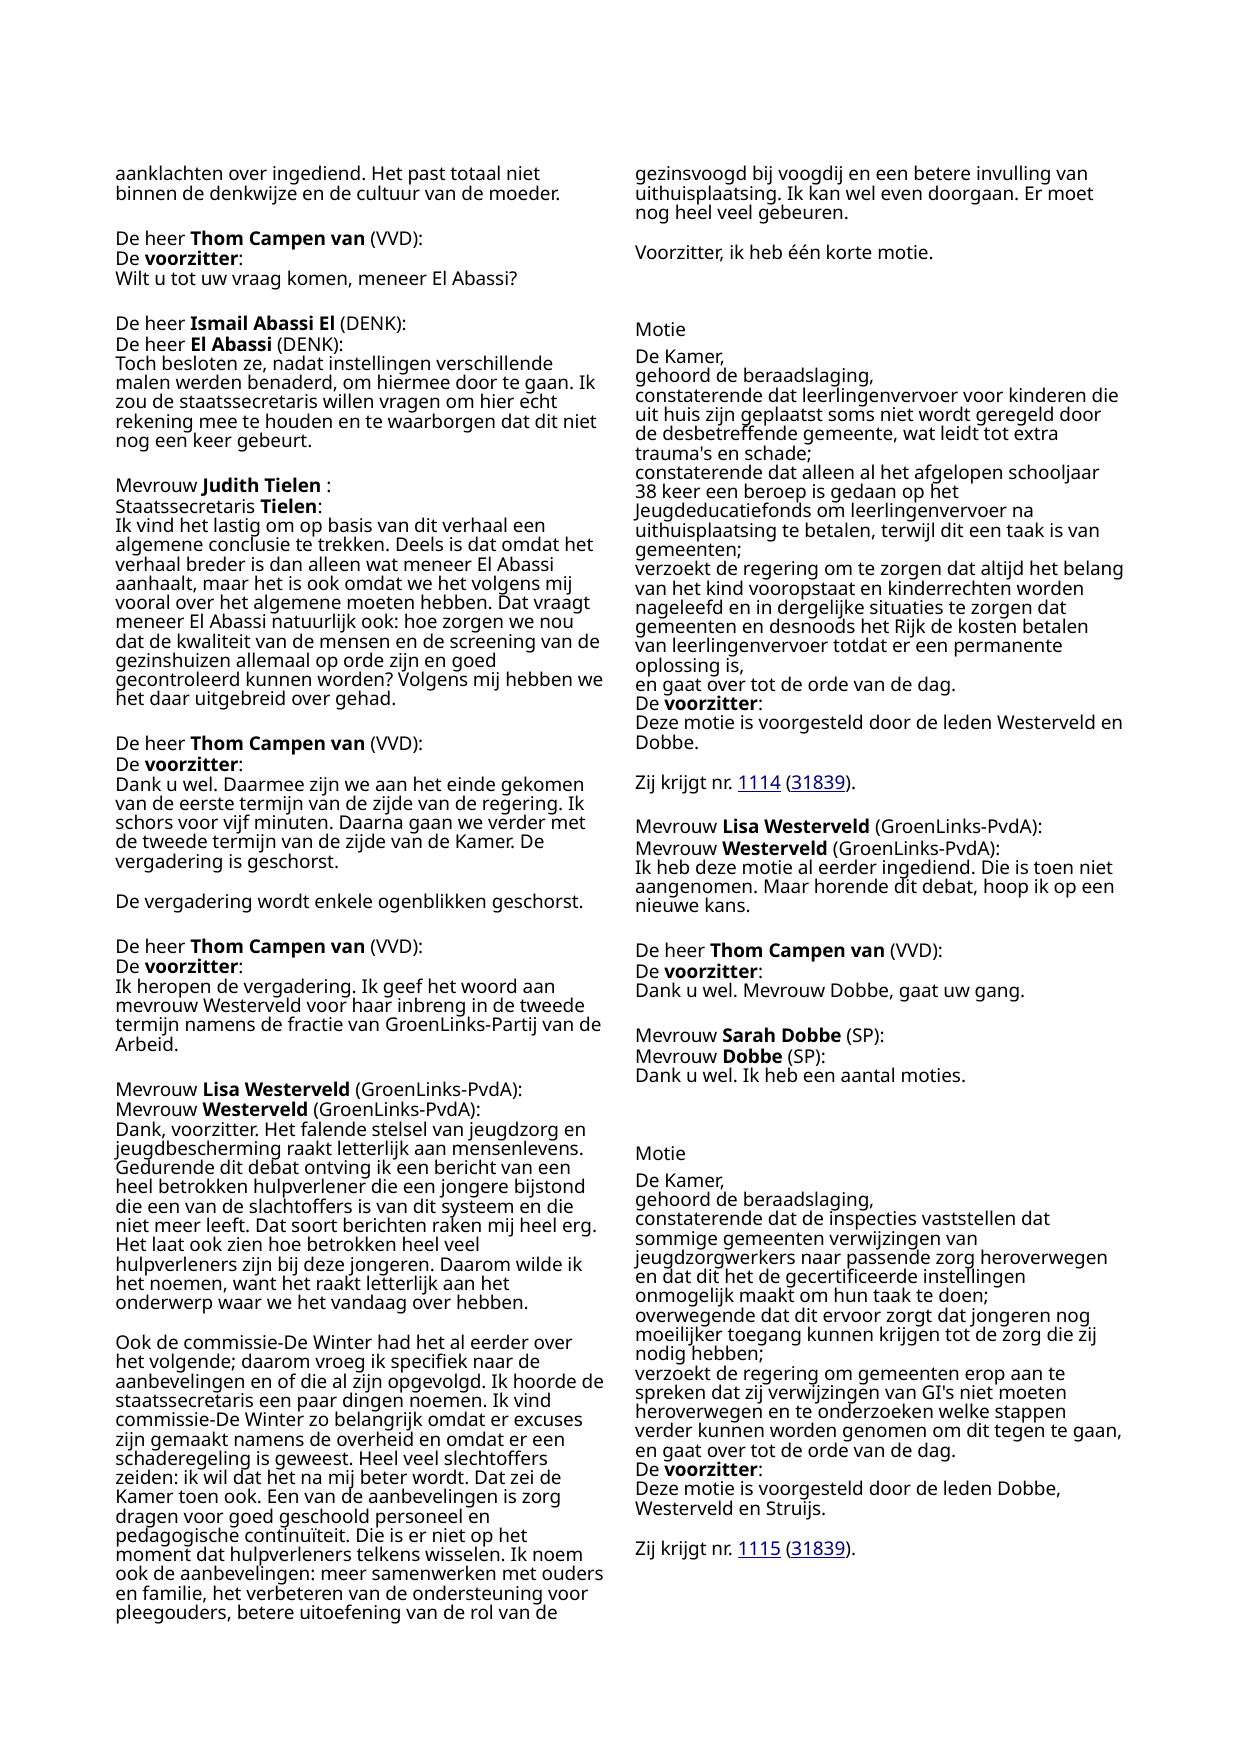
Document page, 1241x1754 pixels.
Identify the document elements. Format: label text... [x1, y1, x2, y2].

text De voorzitter: [635, 963, 1125, 982]
text De heer Ismail Abassi El (DENK): [115, 310, 605, 336]
text De heer El Abassi (DENK): [115, 336, 605, 355]
text Mevrouw Judith Tielen : [115, 472, 605, 498]
text Mevrouw Sarah Dobbe (SP): [635, 1022, 1125, 1048]
text De vergadering wordt enkele ogenblikken geschorst. [115, 893, 605, 912]
text Dank u wel. Mevrouw Dobbe, gaat uw gang. [635, 982, 1125, 1002]
text en gaat over tot de orde van de dag. [635, 1442, 1125, 1461]
text Wilt u tot uw vraag komen, meneer El Abassi? [115, 270, 605, 289]
text constaterende dat alleen al het afgelopen schooljaar 38 keer een beroep is gedaan op het Jeugdeducatiefonds om leerlingenvervoer na uithuisplaatsing te betalen, terwijl dit een taak is van gemeenten; [635, 464, 1125, 560]
text Mevrouw Westerveld (GroenLinks-PvdA): [115, 1101, 605, 1121]
text Deze motie is voorgesteld door de leden Dobbe, Westerveld en Struijs. [635, 1480, 1125, 1519]
text Mevrouw Lisa Westerveld (GroenLinks-PvdA): [635, 814, 1125, 839]
text Ik heb deze motie al eerder ingediend. Die is toen niet aangenomen. Maar horende dit debat, hoop ik op een nieuwe kans. [635, 859, 1125, 917]
text Motie [635, 1140, 1125, 1166]
text aanklachten over ingediend. Het past totaal niet binnen de denkwijze en de cultuur van de moeder. [115, 165, 605, 204]
text De heer Thom Campen van (VVD): [635, 937, 1125, 963]
text De voorzitter: [115, 250, 605, 270]
text De heer Thom Campen van (VVD): [115, 731, 605, 756]
text Voorzitter, ik heb één korte motie. [635, 244, 1125, 263]
text Ook de commissie-De Winter had het al eerder over het volgende; daarom vroeg ik specifiek naar de aanbevelingen en of die al zijn opgevolgd. Ik hoorde de staatssecretaris een paar dingen noemen. Ik vind commissie-De Winter zo belangrijk omdat er excuses zijn gemaakt namens de overheid en omdat er een schaderegeling is geweest. Heel veel slechtoffers zeiden: ik wil dat het na mij beter wordt. Dat zei de Kamer toen ook. Een van de aanbevelingen is zorg dragen voor goed geschoold personeel en pedagogische continuïteit. Die is er niet op het moment dat hulpverleners telkens wisselen. Ik noem ook de aanbevelingen: meer samenwerken met ouders en familie, het verbeteren van de ondersteuning voor pleegouders, betere uitoefening van de rol van de [115, 1334, 605, 1623]
text Zij krijgt nr. 1115 (31839). [635, 1539, 1125, 1559]
text De voorzitter: [635, 695, 1125, 714]
text en gaat over tot de orde van de dag. [635, 676, 1125, 695]
text verzoekt de regering om te zorgen dat altijd het belang van het kind vooropstaat en kinderrechten worden nageleefd en in dergelijke situaties te zorgen dat gemeenten en desnoods het Rijk de kosten betalen van leerlingenvervoer totdat er een permanente oplossing is, [635, 560, 1125, 676]
text Mevrouw Dobbe (SP): [635, 1048, 1125, 1067]
text Ik heropen de vergadering. Ik geef het woord aan mevrouw Westerveld voor haar inbreng in de tweede termijn namens de fractie van GroenLinks-Partij van de Arbeid. [115, 978, 605, 1055]
text gehoord de beraadslaging, [635, 1191, 1125, 1210]
text Dank u wel. Daarmee zijn we aan het einde gekomen van de eerste termijn van de zijde van de regering. Ik schors voor vijf minuten. Daarna gaan we verder met de tweede termijn van de zijde van de Kamer. De vergadering is geschorst. [115, 776, 605, 872]
text Staatssecretaris Tielen: [115, 498, 605, 517]
text De Kamer, [635, 348, 1125, 367]
text constaterende dat leerlingenvervoer voor kinderen die uit huis zijn geplaatst soms niet wordt geregeld door de desbetreffende gemeente, wat leidt tot extra trauma's en schade; [635, 387, 1125, 464]
text gezinsvoogd bij voogdij en een betere invulling van uithuisplaatsing. Ik kan wel even doorgaan. Er moet nog heel veel gebeuren. [635, 165, 1125, 223]
text Toch besloten ze, nadat instellingen verschillende malen werden benaderd, om hiermee door te gaan. Ik zou de staatssecretaris willen vragen om hier echt rekening mee te houden en te waarborgen dat dit niet nog een keer gebeurt. [115, 355, 605, 451]
text Motie [635, 317, 1125, 342]
text De voorzitter: [115, 756, 605, 776]
text Ik vind het lastig om op basis van dit verhaal een algemene conclusie te trekken. Deels is dat omdat het verhaal breder is dan alleen wat meneer El Abassi aanhaalt, maar het is ook omdat we het volgens mij vooral over het algemene moeten hebben. Dat vraagt meneer El Abassi natuurlijk ook: hoe zorgen we nou dat de kwaliteit van de mensen en de screening van de gezinshuizen allemaal op orde zijn en goed gecontroleerd kunnen worden? Volgens mij hebben we het daar uitgebreid over gehad. [115, 517, 605, 710]
text De heer Thom Campen van (VVD): [115, 933, 605, 958]
text Mevrouw Lisa Westerveld (GroenLinks-PvdA): [115, 1076, 605, 1101]
text De voorzitter: [635, 1461, 1125, 1480]
text constaterende dat de inspecties vaststellen dat sommige gemeenten verwijzingen van jeugdzorgwerkers naar passende zorg heroverwegen en dat dit het de gecertificeerde instellingen onmogelijk maakt om hun taak te doen; [635, 1210, 1125, 1307]
text De heer Thom Campen van (VVD): [115, 225, 605, 250]
text De Kamer, [635, 1172, 1125, 1191]
text Dank u wel. Ik heb een aantal moties. [635, 1067, 1125, 1087]
text Deze motie is voorgesteld door de leden Westerveld en Dobbe. [635, 714, 1125, 753]
text Zij krijgt nr. 1114 (31839). [635, 774, 1125, 793]
text overwegende dat dit ervoor zorgt dat jongeren nog moeilijker toegang kunnen krijgen tot de zorg die zij nodig hebben; [635, 1307, 1125, 1364]
text De voorzitter: [115, 958, 605, 978]
text gehoord de beraadslaging, [635, 367, 1125, 387]
text verzoekt de regering om gemeenten erop aan te spreken dat zij verwijzingen van GI's niet moeten heroverwegen en te onderzoeken welke stappen verder kunnen worden genomen om dit tegen te gaan, [635, 1364, 1125, 1442]
text Mevrouw Westerveld (GroenLinks-PvdA): [635, 839, 1125, 859]
text Dank, voorzitter. Het falende stelsel van jeugdzorg en jeugdbescherming raakt letterlijk aan mensenlevens. Gedurende dit debat ontving ik een bericht van een heel betrokken hulpverlener die een jongere bijstond die een van de slachtoffers is van dit systeem en die niet meer leeft. Dat soort berichten raken mij heel erg. Het laat ook zien hoe betrokken heel veel hulpverleners zijn bij deze jongeren. Daarom wilde ik het noemen, want het raakt letterlijk aan het onderwerp waar we het vandaag over hebben. [115, 1121, 605, 1313]
